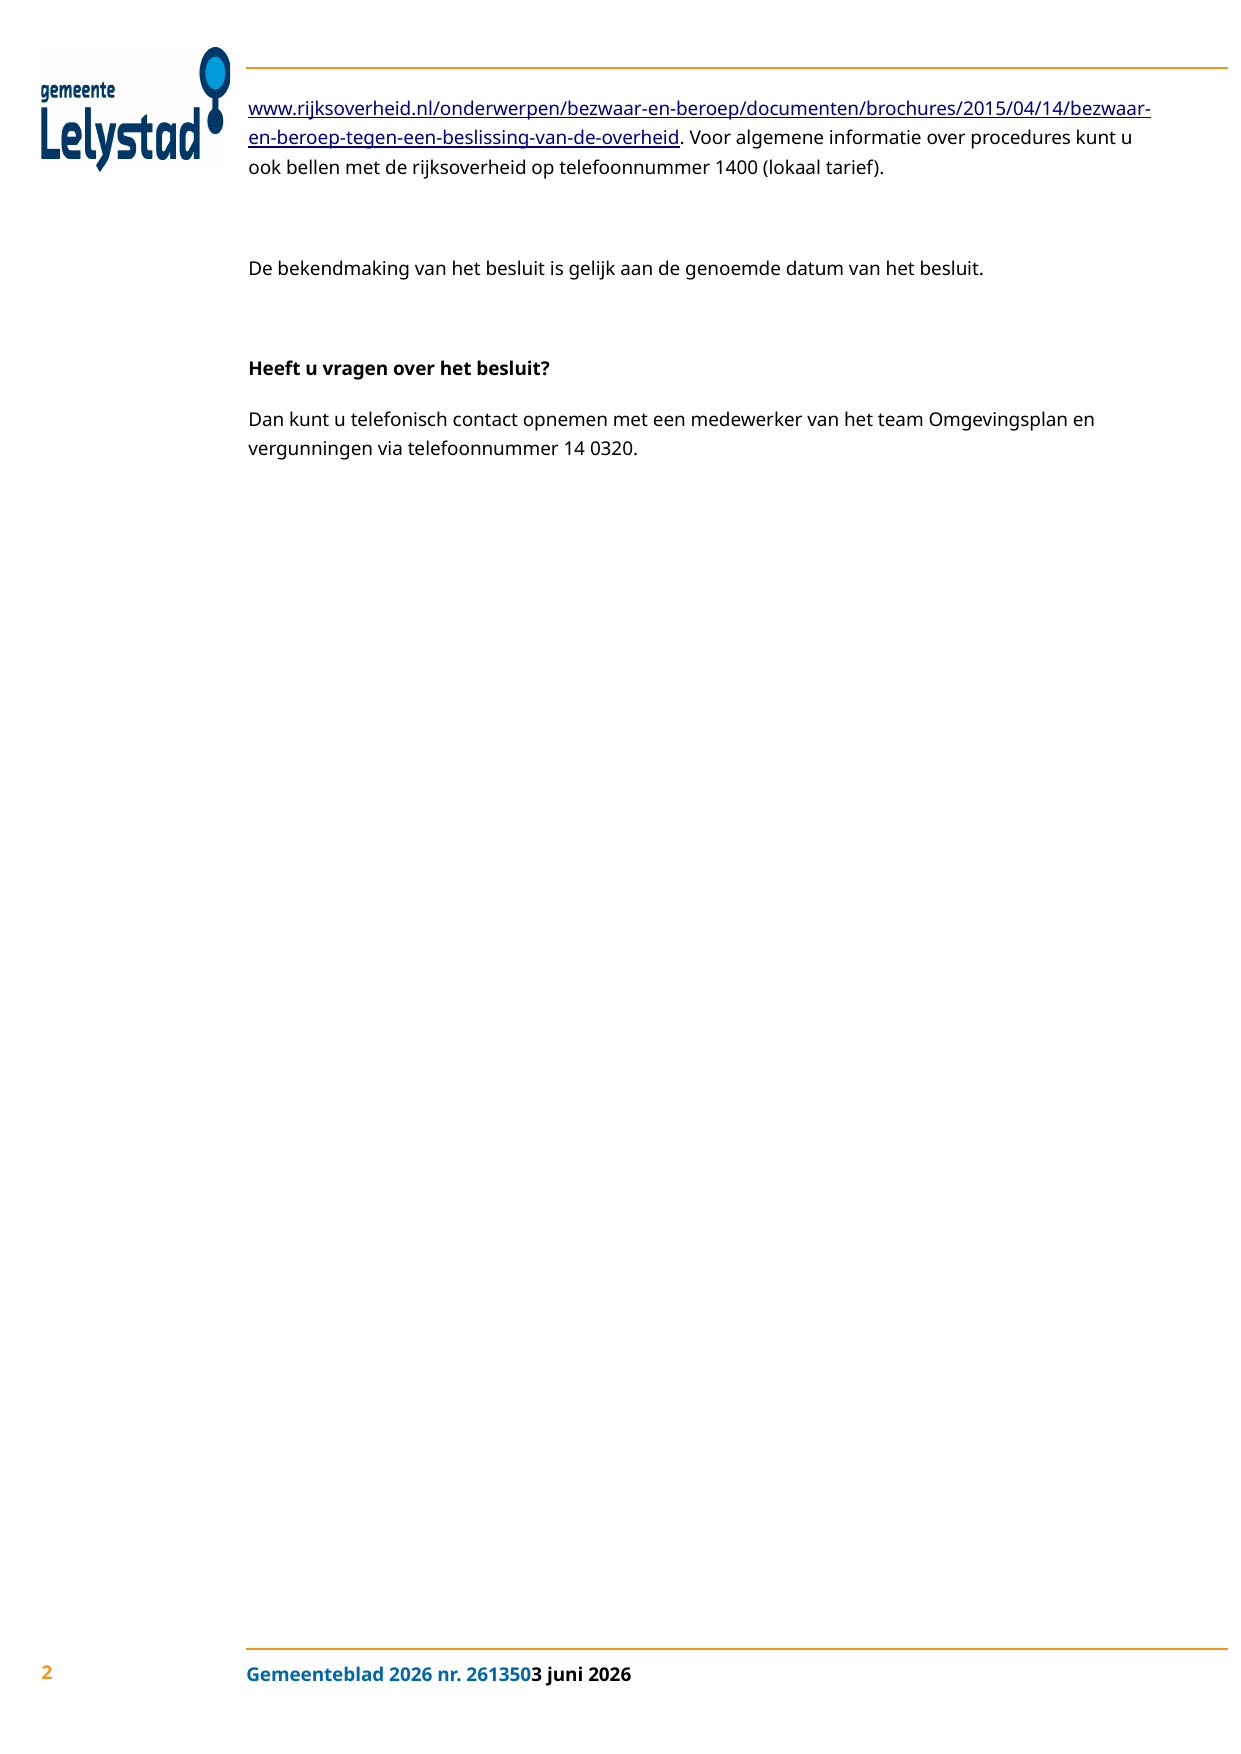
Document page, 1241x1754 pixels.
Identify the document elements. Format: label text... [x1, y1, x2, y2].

picture [41, 47, 231, 172]
text Dan kunt u telefonisch contact opnemen met een medewerker van het team Omgevingsplan en vergunningen via telefoonnummer 14 0320. [248, 406, 1152, 461]
text www.rijksoverheid.nl/onderwerpen/bezwaar-en-beroep/documenten/brochures/2015/04/14/bezwaar-en-beroep-tegen-een-beslissing-van-de-overheid. Voor algemene informatie over procedures kunt u ook bellen met de rijksoverheid op telefoonnummer 1400 (lokaal tarief). [248, 95, 1152, 180]
text De bekendmaking van het besluit is gelijk aan de genoemde datum van het besluit. [248, 255, 1152, 281]
text Heeft u vragen over het besluit? [248, 356, 1152, 381]
